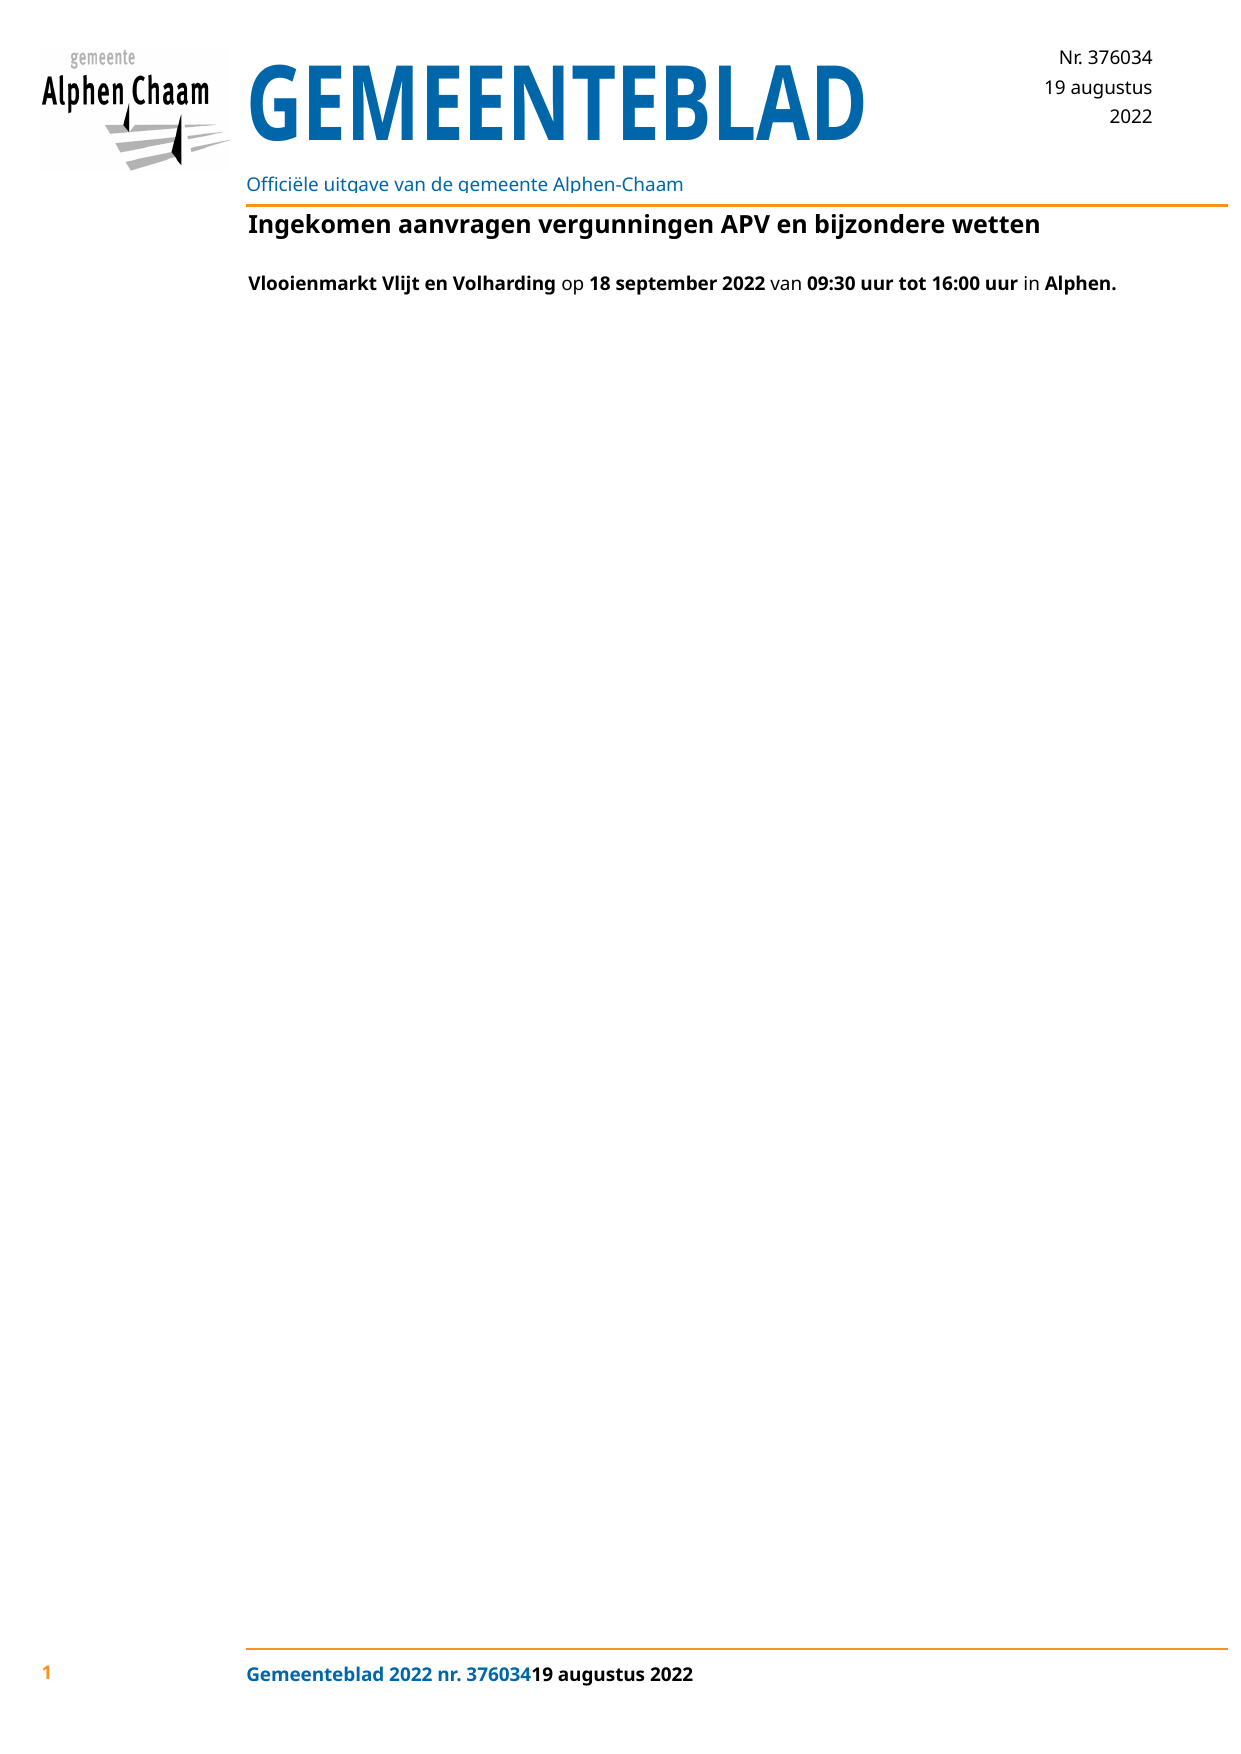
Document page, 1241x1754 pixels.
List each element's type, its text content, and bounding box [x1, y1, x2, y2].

text Vlooienmarkt Vlijt en Volharding op 18 september 2022 van 09:30 uur tot 16:00 uur in Alphen. [248, 270, 1152, 296]
picture [41, 47, 231, 172]
text Ingekomen aanvragen vergunningen APV en bijzondere wetten [248, 207, 1152, 241]
